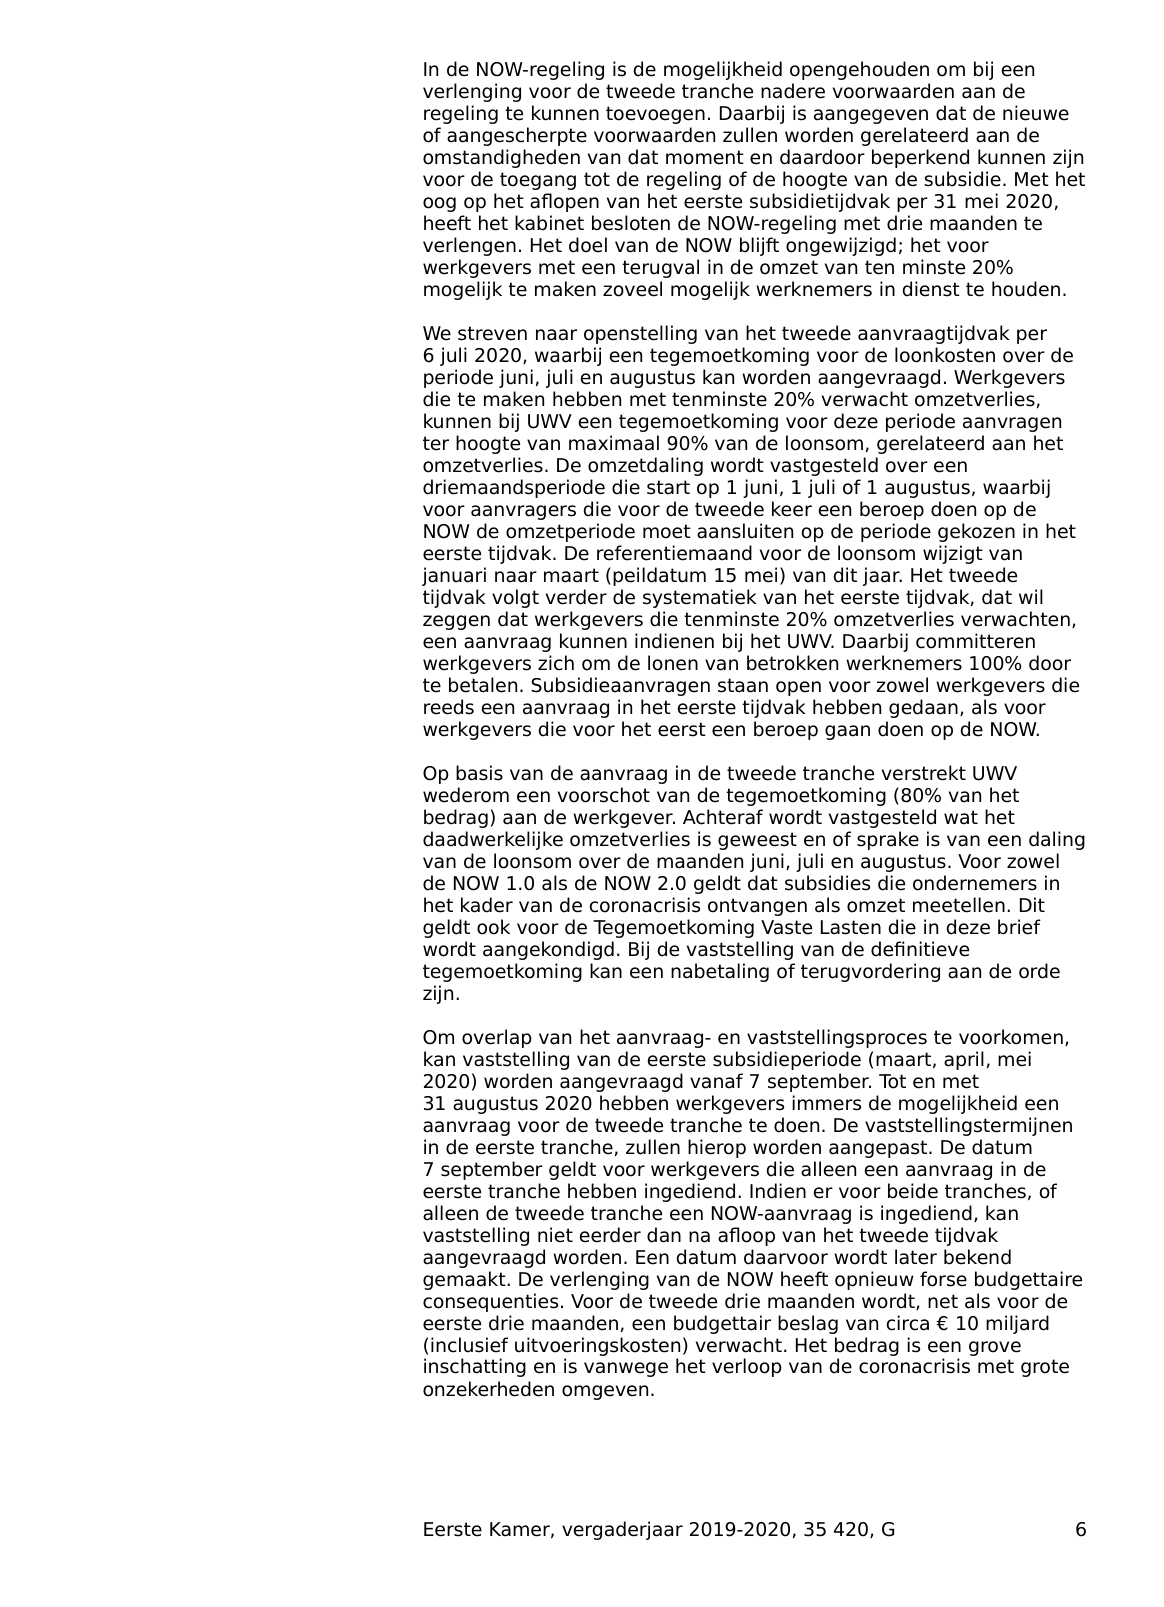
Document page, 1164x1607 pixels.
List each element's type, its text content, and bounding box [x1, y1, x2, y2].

text In de NOW-regeling is de mogelijkheid opengehouden om bij een verlenging voor de tweede tranche nadere voorwaarden aan de regeling te kunnen toevoegen. Daarbij is aangegeven dat de nieuwe of aangescherpte voorwaarden zullen worden gerelateerd aan de omstandigheden van dat moment en daardoor beperkend kunnen zijn voor de toegang tot de regeling of de hoogte van de subsidie. Met het oog op het aflopen van het eerste subsidietijdvak per 31 mei 2020, heeft het kabinet besloten de NOW-regeling met drie maanden te verlengen. Het doel van de NOW blijft ongewijzigd; het voor werkgevers met een terugval in de omzet van ten minste 20% mogelijk te maken zoveel mogelijk werknemers in dienst te houden. [422, 59, 1087, 301]
text Om overlap van het aanvraag- en vaststellingsproces te voorkomen, kan vaststelling van de eerste subsidieperiode (maart, april, mei 2020) worden aangevraagd vanaf 7 september. Tot en met 31 augustus 2020 hebben werkgevers immers de mogelijkheid een aanvraag voor de tweede tranche te doen. De vaststellingstermijnen in de eerste tranche, zullen hierop worden aangepast. De datum 7 september geldt voor werkgevers die alleen een aanvraag in de eerste tranche hebben ingediend. Indien er voor beide tranches, of alleen de tweede tranche een NOW-aanvraag is ingediend, kan vaststelling niet eerder dan na afloop van het tweede tijdvak aangevraagd worden. Een datum daarvoor wordt later bekend gemaakt. De verlenging van de NOW heeft opnieuw forse budgettaire consequenties. Voor de tweede drie maanden wordt, net als voor de eerste drie maanden, een budgettair beslag van circa € 10 miljard (inclusief uitvoeringskosten) verwacht. Het bedrag is een grove inschatting en is vanwege het verloop van de coronacrisis met grote onzekerheden omgeven. [422, 1027, 1087, 1400]
text We streven naar openstelling van het tweede aanvraagtijdvak per 6 juli 2020, waarbij een tegemoetkoming voor de loonkosten over de periode juni, juli en augustus kan worden aangevraagd. Werkgevers die te maken hebben met tenminste 20% verwacht omzetverlies, kunnen bij UWV een tegemoetkoming voor deze periode aanvragen ter hoogte van maximaal 90% van de loonsom, gerelateerd aan het omzetverlies. De omzetdaling wordt vastgesteld over een driemaandsperiode die start op 1 juni, 1 juli of 1 augustus, waarbij voor aanvragers die voor de tweede keer een beroep doen op de NOW de omzetperiode moet aansluiten op de periode gekozen in het eerste tijdvak. De referentiemaand voor de loonsom wijzigt van januari naar maart (peildatum 15 mei) van dit jaar. Het tweede tijdvak volgt verder de systematiek van het eerste tijdvak, dat wil zeggen dat werkgevers die tenminste 20% omzetverlies verwachten, een aanvraag kunnen indienen bij het UWV. Daarbij committeren werkgevers zich om de lonen van betrokken werknemers 100% door te betalen. Subsidieaanvragen staan open voor zowel werkgevers die reeds een aanvraag in het eerste tijdvak hebben gedaan, als voor werkgevers die voor het eerst een beroep gaan doen op de NOW. [422, 323, 1087, 741]
text Op basis van de aanvraag in de tweede tranche verstrekt UWV wederom een voorschot van de tegemoetkoming (80% van het bedrag) aan de werkgever. Achteraf wordt vastgesteld wat het daadwerkelijke omzetverlies is geweest en of sprake is van een daling van de loonsom over de maanden juni, juli en augustus. Voor zowel de NOW 1.0 als de NOW 2.0 geldt dat subsidies die ondernemers in het kader van de coronacrisis ontvangen als omzet meetellen. Dit geldt ook voor de Tegemoetkoming Vaste Lasten die in deze brief wordt aangekondigd. Bij de vaststelling van de definitieve tegemoetkoming kan een nabetaling of terugvordering aan de orde zijn. [422, 763, 1087, 1004]
